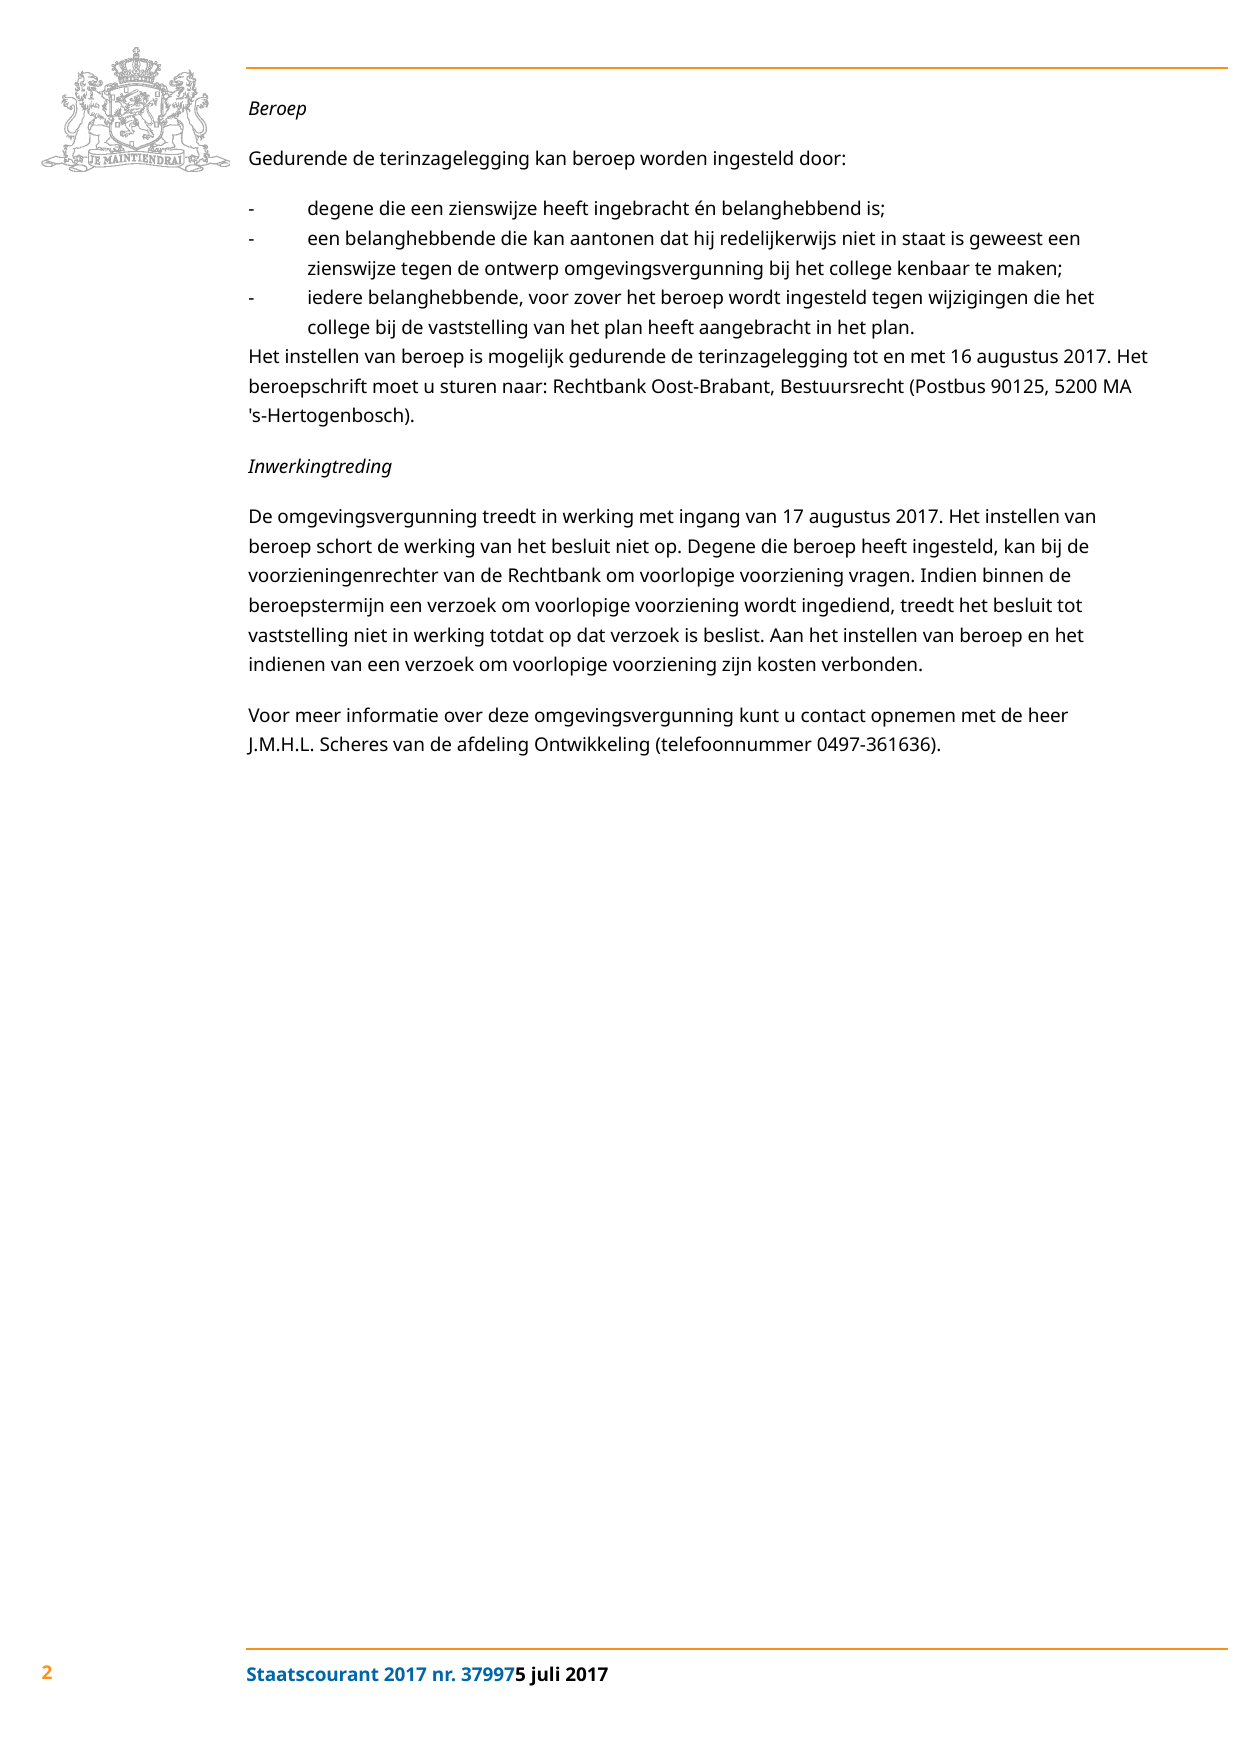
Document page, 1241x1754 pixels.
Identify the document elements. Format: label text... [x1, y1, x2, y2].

text Inwerkingtreding [248, 453, 1152, 479]
list degene die een zienswijze heeft ingebracht én belanghebbend is; [248, 196, 1152, 221]
text Voor meer informatie over deze omgevingsvergunning kunt u contact opnemen met de heer J.M.H.L. Scheres van de afdeling Ontwikkeling (telefoonnummer 0497-361636). [248, 702, 1152, 757]
text Gedurende de terinzagelegging kan beroep worden ingesteld door: [248, 145, 1152, 171]
list een belanghebbende die kan aantonen dat hij redelijkerwijs niet in staat is geweest een zienswijze tegen de ontwerp omgevingsvergunning bij het college kenbaar te maken; [248, 225, 1152, 281]
picture [41, 47, 231, 172]
list iedere belanghebbende, voor zover het beroep wordt ingesteld tegen wijzigingen die het college bij de vaststelling van het plan heeft aangebracht in het plan. [248, 284, 1152, 340]
text De omgevingsvergunning treedt in werking met ingang van 17 augustus 2017. Het instellen van beroep schort de werking van het besluit niet op. Degene die beroep heeft ingesteld, kan bij de voorzieningenrechter van de Rechtbank om voorlopige voorziening vragen. Indien binnen de beroepstermijn een verzoek om voorlopige voorziening wordt ingediend, treedt het besluit tot vaststelling niet in werking totdat op dat verzoek is beslist. Aan het instellen van beroep en het indienen van een verzoek om voorlopige voorziening zijn kosten verbonden. [248, 503, 1152, 677]
text Beroep [248, 95, 1152, 121]
text Het instellen van beroep is mogelijk gedurende de terinzagelegging tot en met 16 augustus 2017. Het beroepschrift moet u sturen naar: Rechtbank Oost-Brabant, Bestuursrecht (Postbus 90125, 5200 MA 's-Hertogenbosch). [248, 343, 1152, 428]
